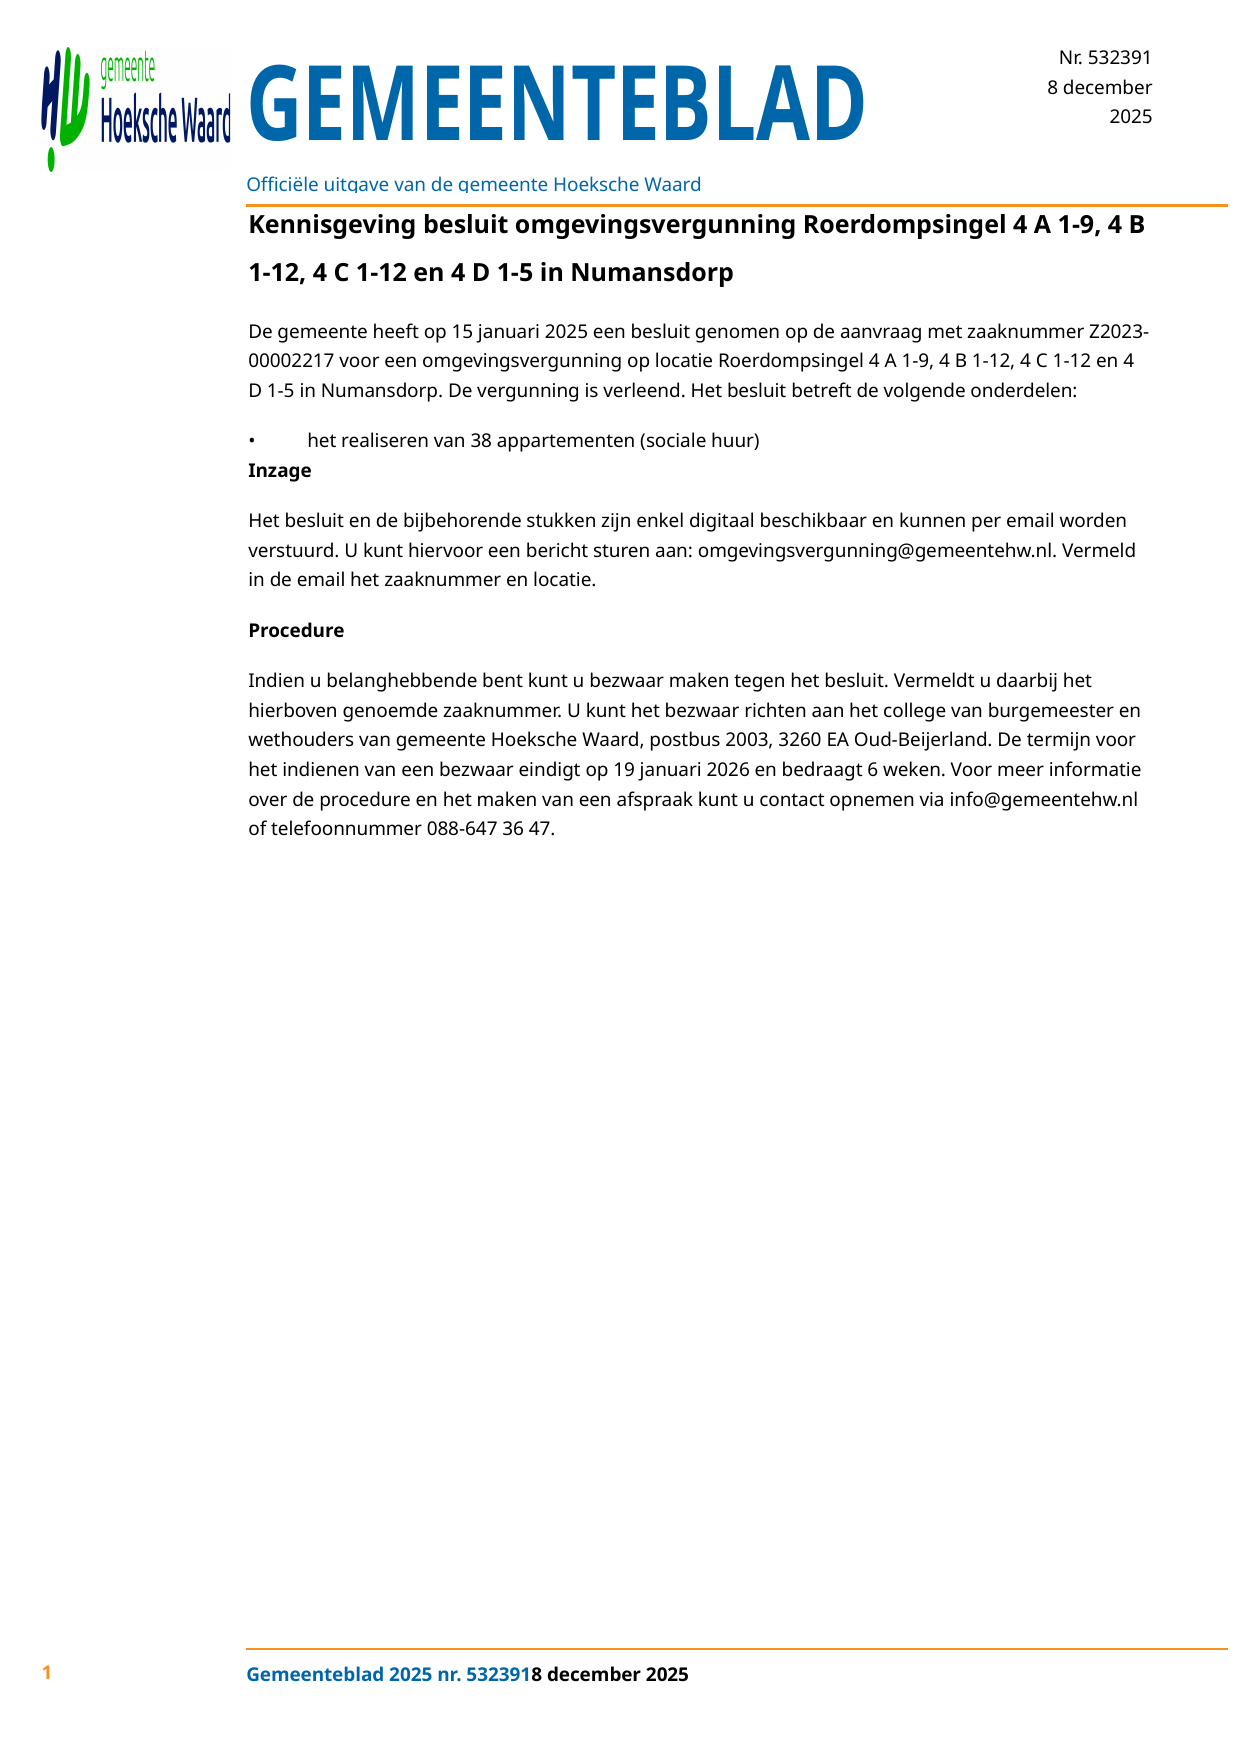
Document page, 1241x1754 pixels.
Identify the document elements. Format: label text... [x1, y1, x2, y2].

list het realiseren van 38 appartementen (sociale huur) [248, 427, 1152, 453]
text Kennisgeving besluit omgevingsvergunning Roerdompsingel 4 A 1-9, 4 B 1-12, 4 C 1-12 en 4 D 1-5 in Numansdorp [248, 207, 1152, 288]
text Inzage [248, 457, 1152, 483]
picture [41, 47, 231, 172]
text Het besluit en de bijbehorende stukken zijn enkel digitaal beschikbaar en kunnen per email worden verstuurd. U kunt hiervoor een bericht sturen aan: omgevingsvergunning@gemeentehw.nl. Vermeld in de email het zaaknummer en locatie. [248, 507, 1152, 592]
text Procedure [248, 617, 1152, 643]
text Indien u belanghebbende bent kunt u bezwaar maken tegen het besluit. Vermeldt u daarbij het hierboven genoemde zaaknummer. U kunt het bezwaar richten aan het college van burgemeester en wethouders van gemeente Hoeksche Waard, postbus 2003, 3260 EA Oud-Beijerland. De termijn voor het indienen van een bezwaar eindigt op 19 januari 2026 en bedraagt 6 weken. Voor meer informatie over de procedure en het maken van een afspraak kunt u contact opnemen via info@gemeentehw.nl of telefoonnummer 088-647 36 47. [248, 667, 1152, 841]
text De gemeente heeft op 15 januari 2025 een besluit genomen op de aanvraag met zaaknummer Z2023-00002217 voor een omgevingsvergunning op locatie Roerdompsingel 4 A 1-9, 4 B 1-12, 4 C 1-12 en 4 D 1-5 in Numansdorp. De vergunning is verleend. Het besluit betreft de volgende onderdelen: [248, 318, 1152, 403]
